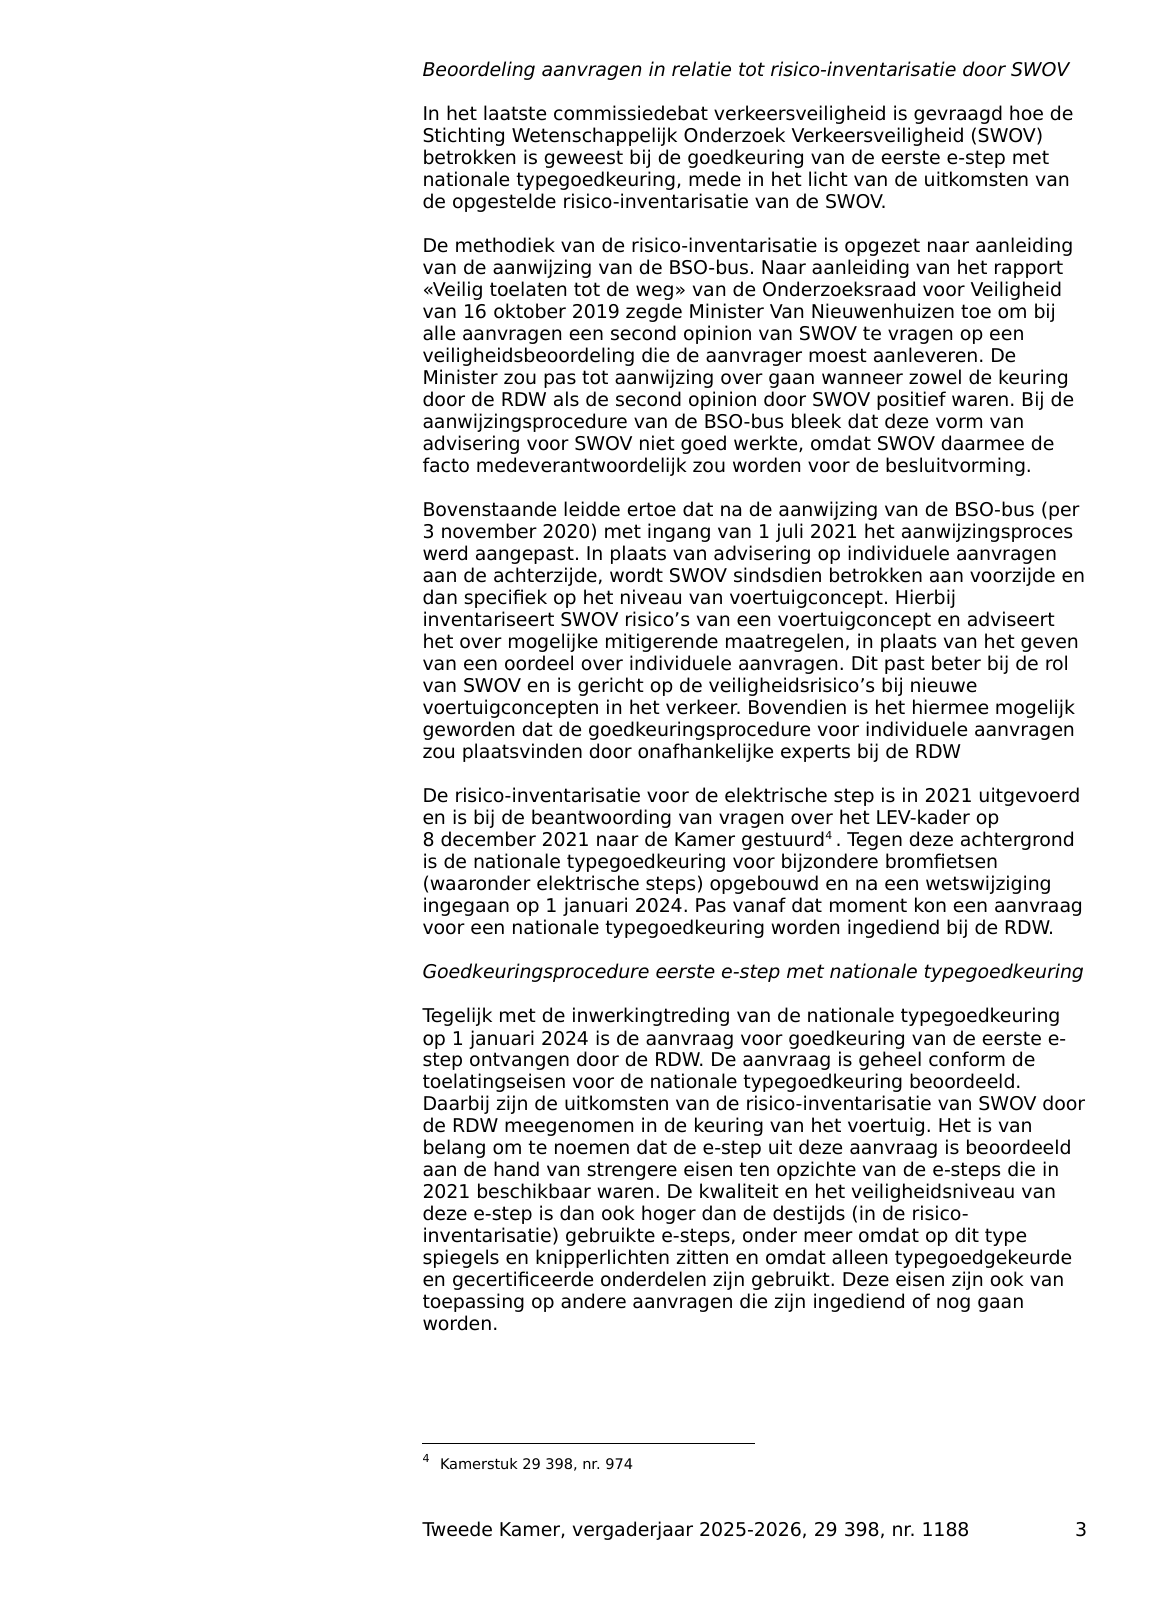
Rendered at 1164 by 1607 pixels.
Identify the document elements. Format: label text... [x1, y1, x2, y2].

subtitle Beoordeling aanvragen in relatie tot risico-inventarisatie door SWOV [422, 59, 1087, 81]
text Tegelijk met de inwerkingtreding van de nationale typegoedkeuring op 1 januari 2024 is de aanvraag voor goedkeuring van de eerste e-step ontvangen door de RDW. De aanvraag is geheel conform de toelatingseisen voor de nationale typegoedkeuring beoordeeld. Daarbij zijn de uitkomsten van de risico-inventarisatie van SWOV door de RDW meegenomen in de keuring van het voertuig. Het is van belang om te noemen dat de e-step uit deze aanvraag is beoordeeld aan de hand van strengere eisen ten opzichte van de e-steps die in 2021 beschikbaar waren. De kwaliteit en het veiligheidsniveau van deze e-step is dan ook hoger dan de destijds (in de risico-inventarisatie) gebruikte e-steps, onder meer omdat op dit type spiegels en knipperlichten zitten en omdat alleen typegoedgekeurde en gecertificeerde onderdelen zijn gebruikt. Deze eisen zijn ook van toepassing op andere aanvragen die zijn ingediend of nog gaan worden. [422, 1005, 1087, 1335]
text De methodiek van de risico-inventarisatie is opgezet naar aanleiding van de aanwijzing van de BSO-bus. Naar aanleiding van het rapport «Veilig toelaten tot de weg» van de Onderzoeksraad voor Veiligheid van 16 oktober 2019 zegde Minister Van Nieuwenhuizen toe om bij alle aanvragen een second opinion van SWOV te vragen op een veiligheidsbeoordeling die de aanvrager moest aanleveren. De Minister zou pas tot aanwijzing over gaan wanneer zowel de keuring door de RDW als de second opinion door SWOV positief waren. Bij de aanwijzingsprocedure van de BSO-bus bleek dat deze vorm van advisering voor SWOV niet goed werkte, omdat SWOV daarmee de facto medeverantwoordelijk zou worden voor de besluitvorming. [422, 235, 1087, 477]
text Kamerstuk 29 398, nr. 974 [422, 1452, 1087, 1474]
text Bovenstaande leidde ertoe dat na de aanwijzing van de BSO-bus (per 3 november 2020) met ingang van 1 juli 2021 het aanwijzingsproces werd aangepast. In plaats van advisering op individuele aanvragen aan de achterzijde, wordt SWOV sindsdien betrokken aan voorzijde en dan specifiek op het niveau van voertuigconcept. Hierbij inventariseert SWOV risico’s van een voertuigconcept en adviseert het over mogelijke mitigerende maatregelen, in plaats van het geven van een oordeel over individuele aanvragen. Dit past beter bij de rol van SWOV en is gericht op de veiligheidsrisico’s bij nieuwe voertuigconcepten in het verkeer. Bovendien is het hiermee mogelijk geworden dat de goedkeuringsprocedure voor individuele aanvragen zou plaatsvinden door onafhankelijke experts bij de RDW [422, 499, 1087, 763]
text In het laatste commissiedebat verkeersveiligheid is gevraagd hoe de Stichting Wetenschappelijk Onderzoek Verkeersveiligheid (SWOV) betrokken is geweest bij de goedkeuring van de eerste e-step met nationale typegoedkeuring, mede in het licht van de uitkomsten van de opgestelde risico-inventarisatie van de SWOV. [422, 103, 1087, 213]
text De risico-inventarisatie voor de elektrische step is in 2021 uitgevoerd en is bij de beantwoording van vragen over het LEV-kader op 8 december 2021 naar de Kamer gestuurd. Tegen deze achtergrond is de nationale typegoedkeuring voor bijzondere bromfietsen (waaronder elektrische steps) opgebouwd en na een wetswijziging ingegaan op 1 januari 2024. Pas vanaf dat moment kon een aanvraag voor een nationale typegoedkeuring worden ingediend bij de RDW. [422, 785, 1087, 939]
subtitle Goedkeuringsprocedure eerste e-step met nationale typegoedkeuring [422, 961, 1087, 983]
